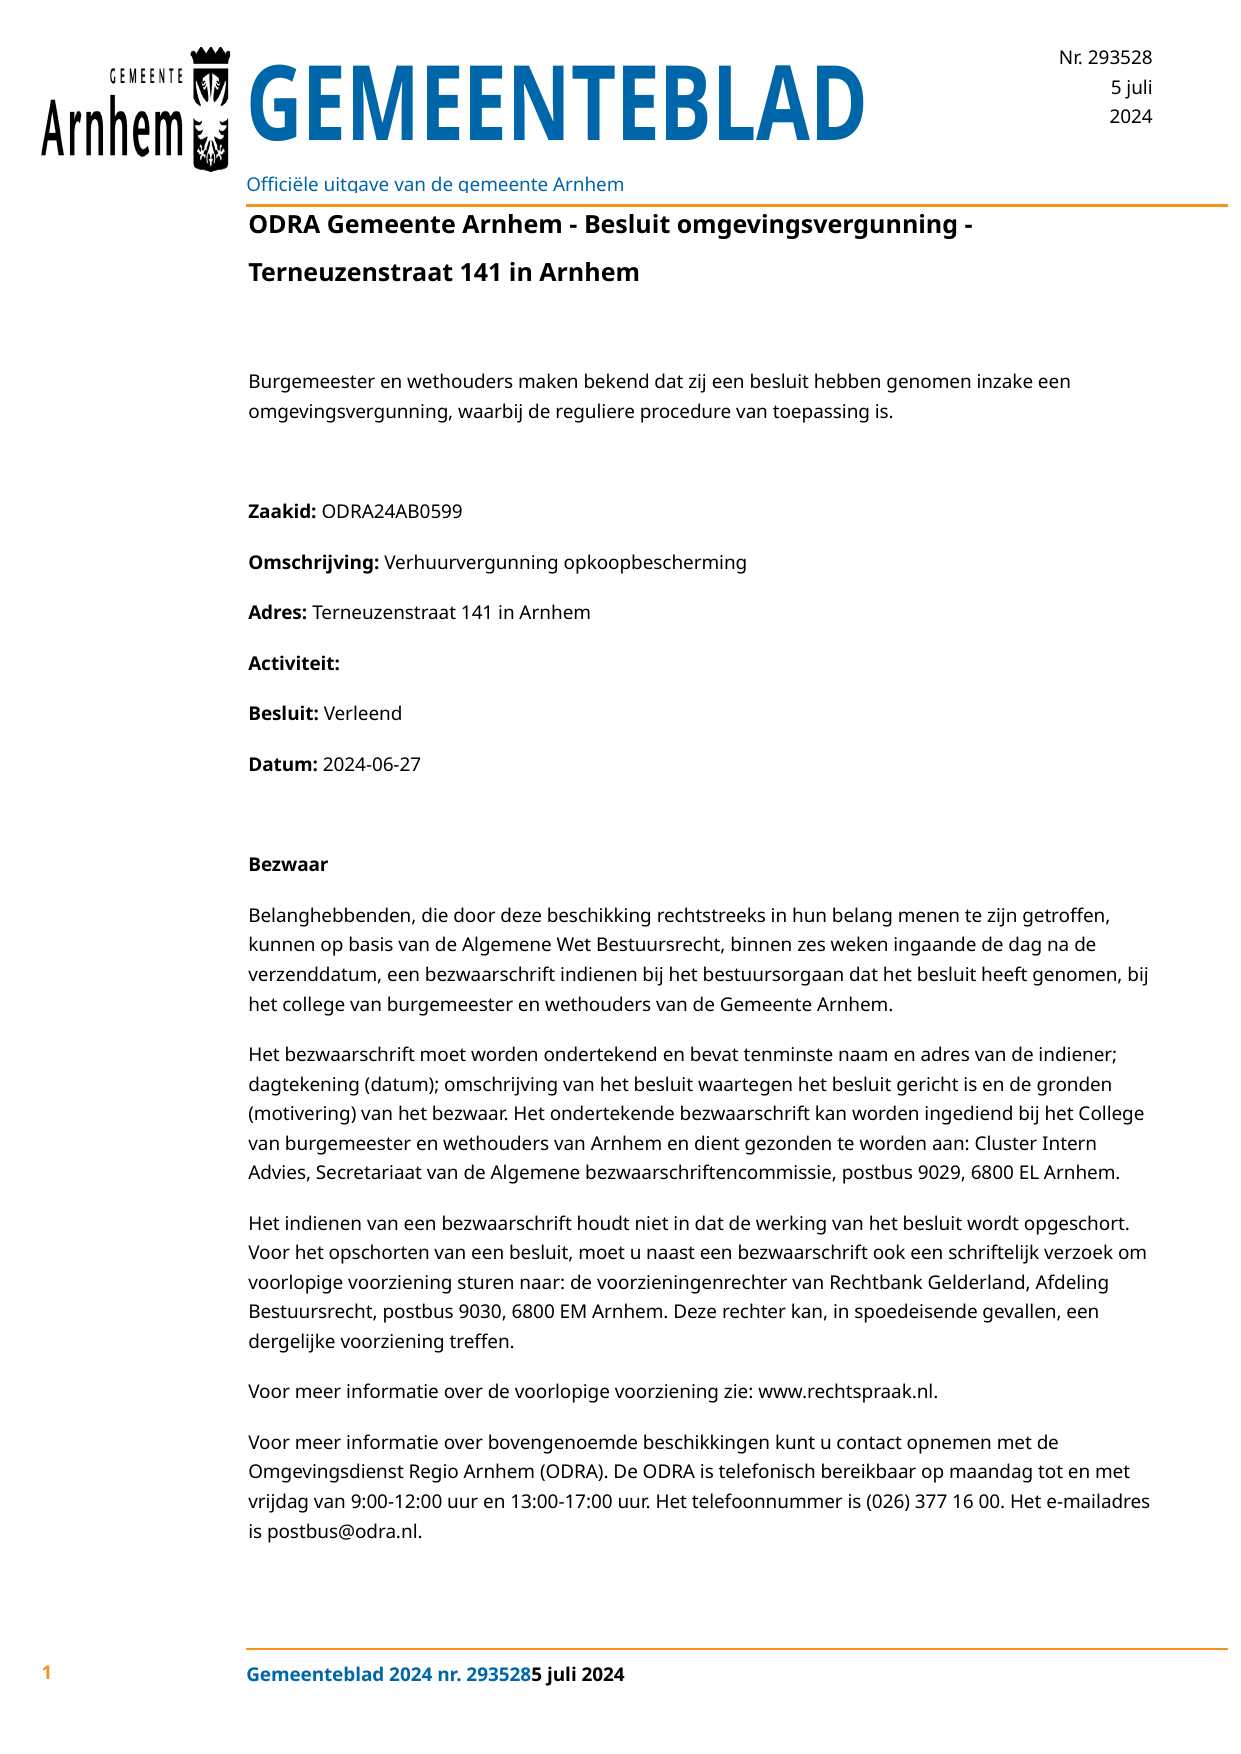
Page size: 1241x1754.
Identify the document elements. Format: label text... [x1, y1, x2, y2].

text Adres: Terneuzenstraat 141 in Arnhem [248, 599, 1152, 625]
text Besluit: Verleend [248, 700, 1152, 726]
text Belanghebbenden, die door deze beschikking rechtstreeks in hun belang menen te zijn getroffen, kunnen op basis van de Algemene Wet Bestuursrecht, binnen zes weken ingaande de dag na de verzenddatum, een bezwaarschrift indienen bij het bestuursorgaan dat het besluit heeft genomen, bij het college van burgemeester en wethouders van de Gemeente Arnhem. [248, 902, 1152, 1017]
text Activiteit: [248, 650, 1152, 676]
text Bezwaar [248, 852, 1152, 877]
text ODRA Gemeente Arnhem - Besluit omgevingsvergunning - Terneuzenstraat 141 in Arnhem [248, 207, 1152, 288]
text Het bezwaarschrift moet worden ondertekend en bevat tenminste naam en adres van de indiener; dagtekening (datum); omschrijving van het besluit waartegen het besluit gericht is en de gronden (motivering) van het bezwaar. Het ondertekende bezwaarschrift kan worden ingediend bij het College van burgemeester en wethouders van Arnhem en dient gezonden te worden aan: Cluster Intern Advies, Secretariaat van de Algemene bezwaarschriftencommissie, postbus 9029, 6800 EL Arnhem. [248, 1041, 1152, 1185]
text Voor meer informatie over bovengenoemde beschikkingen kunt u contact opnemen met de Omgevingsdienst Regio Arnhem (ODRA). De ODRA is telefonisch bereikbaar op maandag tot en met vrijdag van 9:00-12:00 uur en 13:00-17:00 uur. Het telefoonnummer is (026) 377 16 00. Het e-mailadres is postbus@odra.nl. [248, 1429, 1152, 1544]
text Omschrijving: Verhuurvergunning opkoopbescherming [248, 549, 1152, 575]
text Burgemeester en wethouders maken bekend dat zij een besluit hebben genomen inzake een omgevingsvergunning, waarbij de reguliere procedure van toepassing is. [248, 368, 1152, 424]
picture [41, 47, 231, 172]
text Voor meer informatie over de voorlopige voorziening zie: www.rechtspraak.nl. [248, 1379, 1152, 1404]
text Zaakid: ODRA24AB0599 [248, 499, 1152, 524]
text Datum: 2024-06-27 [248, 751, 1152, 777]
text Het indienen van een bezwaarschrift houdt niet in dat de werking van het besluit wordt opgeschort. Voor het opschorten van een besluit, moet u naast een bezwaarschrift ook een schriftelijk verzoek om voorlopige voorziening sturen naar: de voorzieningenrechter van Rechtbank Gelderland, Afdeling Bestuursrecht, postbus 9030, 6800 EM Arnhem. Deze rechter kan, in spoedeisende gevallen, een dergelijke voorziening treffen. [248, 1210, 1152, 1354]
